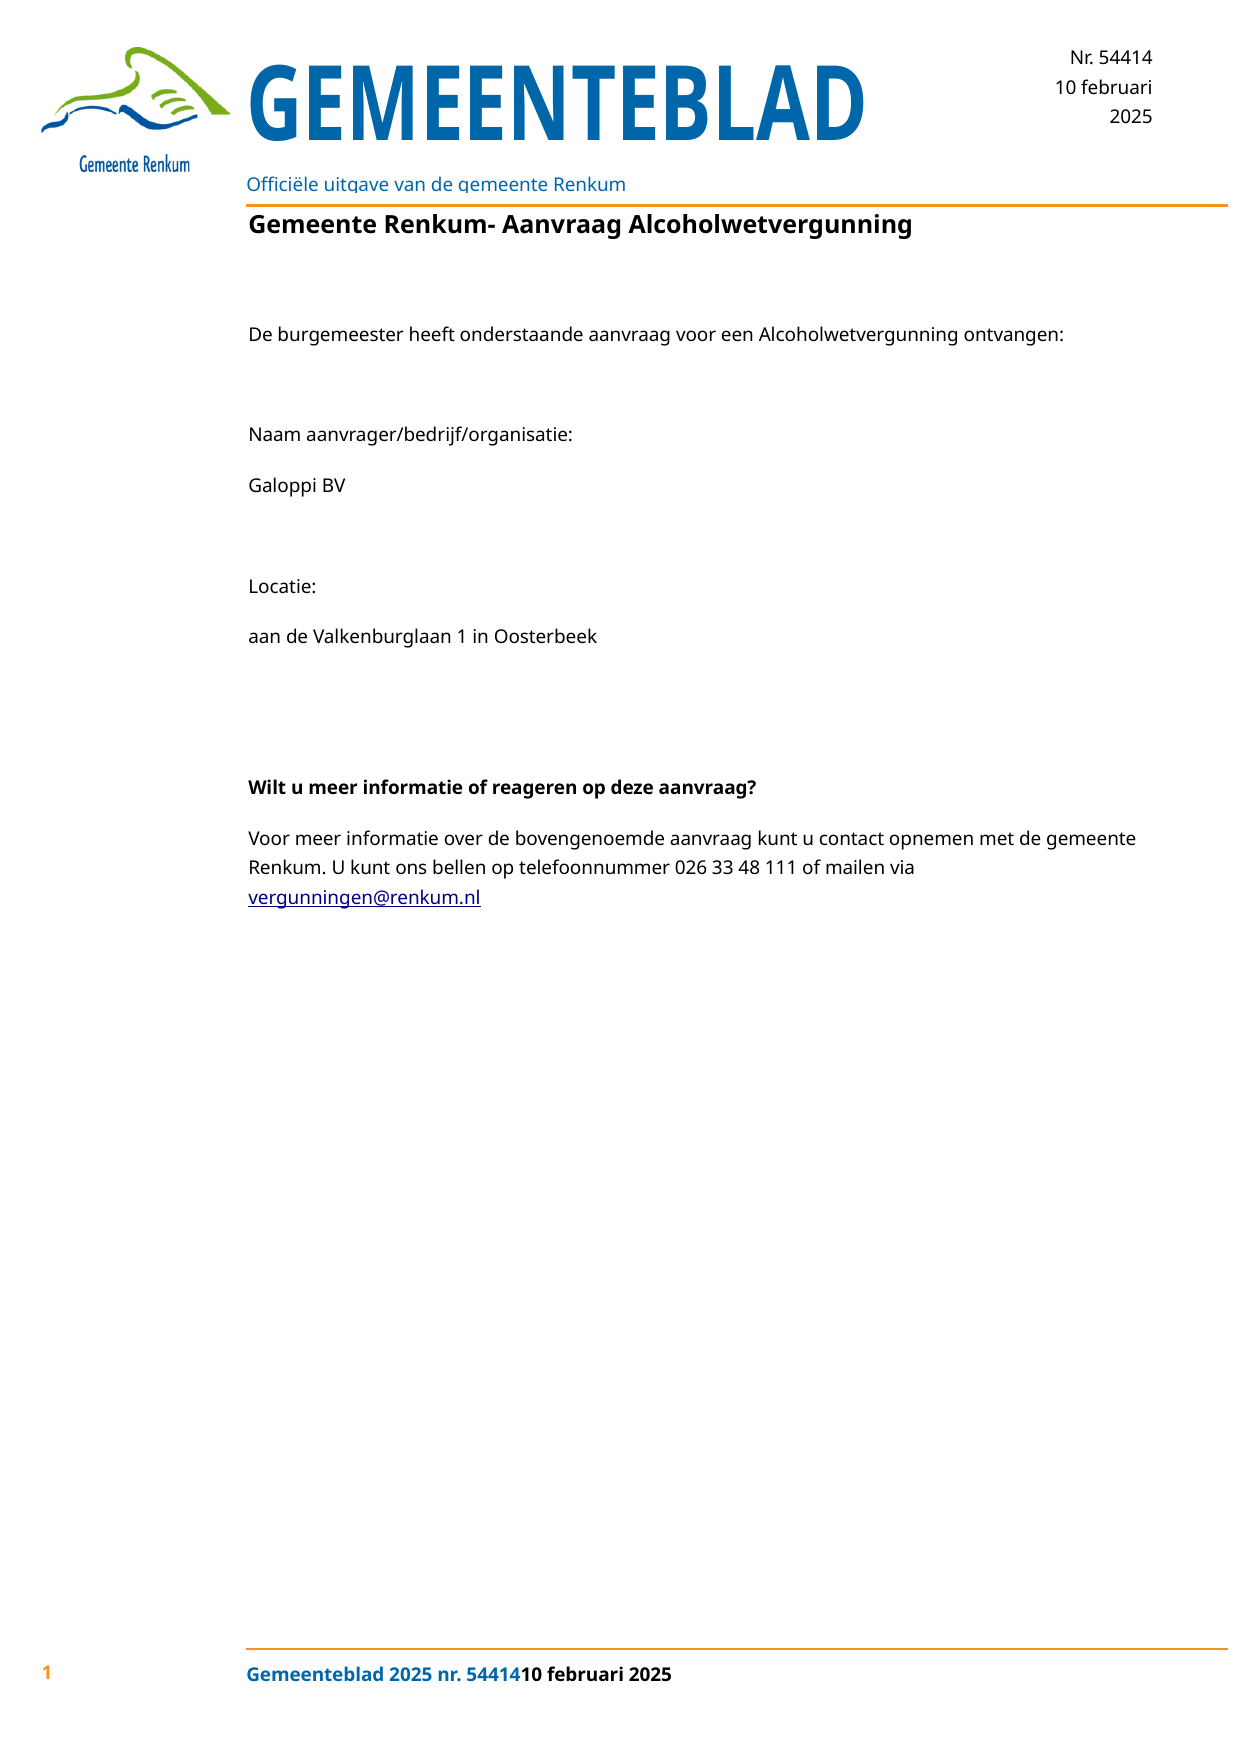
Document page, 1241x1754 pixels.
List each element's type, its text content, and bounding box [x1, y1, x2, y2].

text Galoppi BV [248, 472, 1152, 498]
text Voor meer informatie over de bovengenoemde aanvraag kunt u contact opnemen met de gemeente Renkum. U kunt ons bellen op telefoonnummer 026 33 48 111 of mailen via vergunningen@renkum.nl [248, 825, 1152, 910]
text Naam aanvrager/bedrijf/organisatie: [248, 422, 1152, 447]
text aan de Valkenburglaan 1 in Oosterbeek [248, 623, 1152, 649]
text De burgemeester heeft onderstaande aanvraag voor een Alcoholwetvergunning ontvangen: [248, 321, 1152, 346]
text Locatie: [248, 573, 1152, 598]
text Gemeente Renkum- Aanvraag Alcoholwetvergunning [248, 207, 1152, 241]
picture [41, 47, 231, 172]
text Wilt u meer informatie of reageren op deze aanvraag? [248, 774, 1152, 800]
